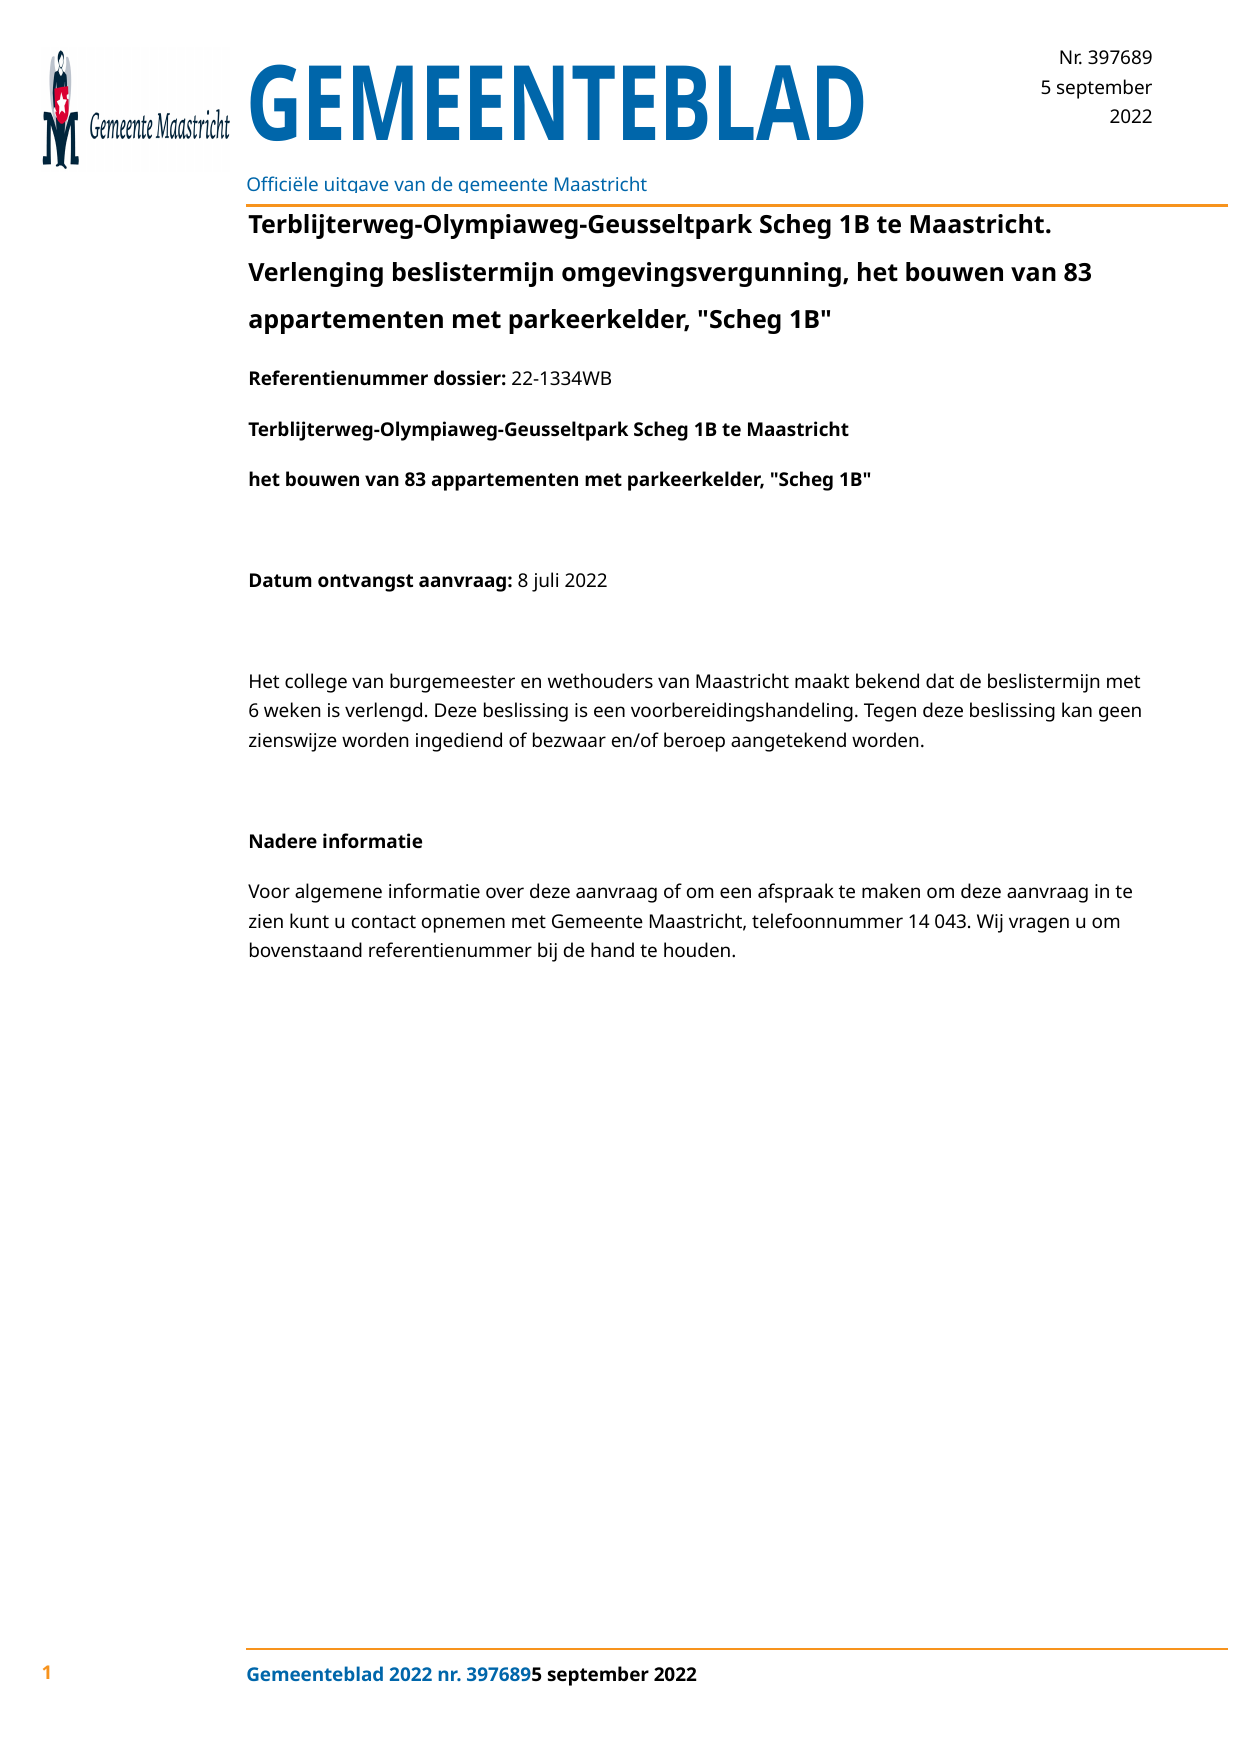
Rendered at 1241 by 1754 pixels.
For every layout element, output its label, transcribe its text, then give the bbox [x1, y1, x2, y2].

text Datum ontvangst aanvraag: 8 juli 2022 [248, 567, 1152, 593]
text Het college van burgemeester en wethouders van Maastricht maakt bekend dat de beslistermijn met 6 weken is verlengd. Deze beslissing is een voorbereidingshandeling. Tegen deze beslissing kan geen zienswijze worden ingediend of bezwaar en/of beroep aangetekend worden. [248, 668, 1152, 753]
text Voor algemene informatie over deze aanvraag of om een afspraak te maken om deze aanvraag in te zien kunt u contact opnemen met Gemeente Maastricht, telefoonnummer 14 043. Wij vragen u om bovenstaand referentienummer bij de hand te houden. [248, 878, 1152, 963]
text het bouwen van 83 appartementen met parkeerkelder, "Scheg 1B" [248, 466, 1152, 492]
text Terblijterweg-Olympiaweg-Geusseltpark Scheg 1B te Maastricht. Verlenging beslistermijn omgevingsvergunning, het bouwen van 83 appartementen met parkeerkelder, "Scheg 1B" [248, 207, 1152, 336]
text Terblijterweg-Olympiaweg-Geusseltpark Scheg 1B te Maastricht [248, 416, 1152, 442]
picture [41, 47, 231, 172]
text Nadere informatie [248, 828, 1152, 854]
text Referentienummer dossier: 22-1334WB [248, 366, 1152, 391]
